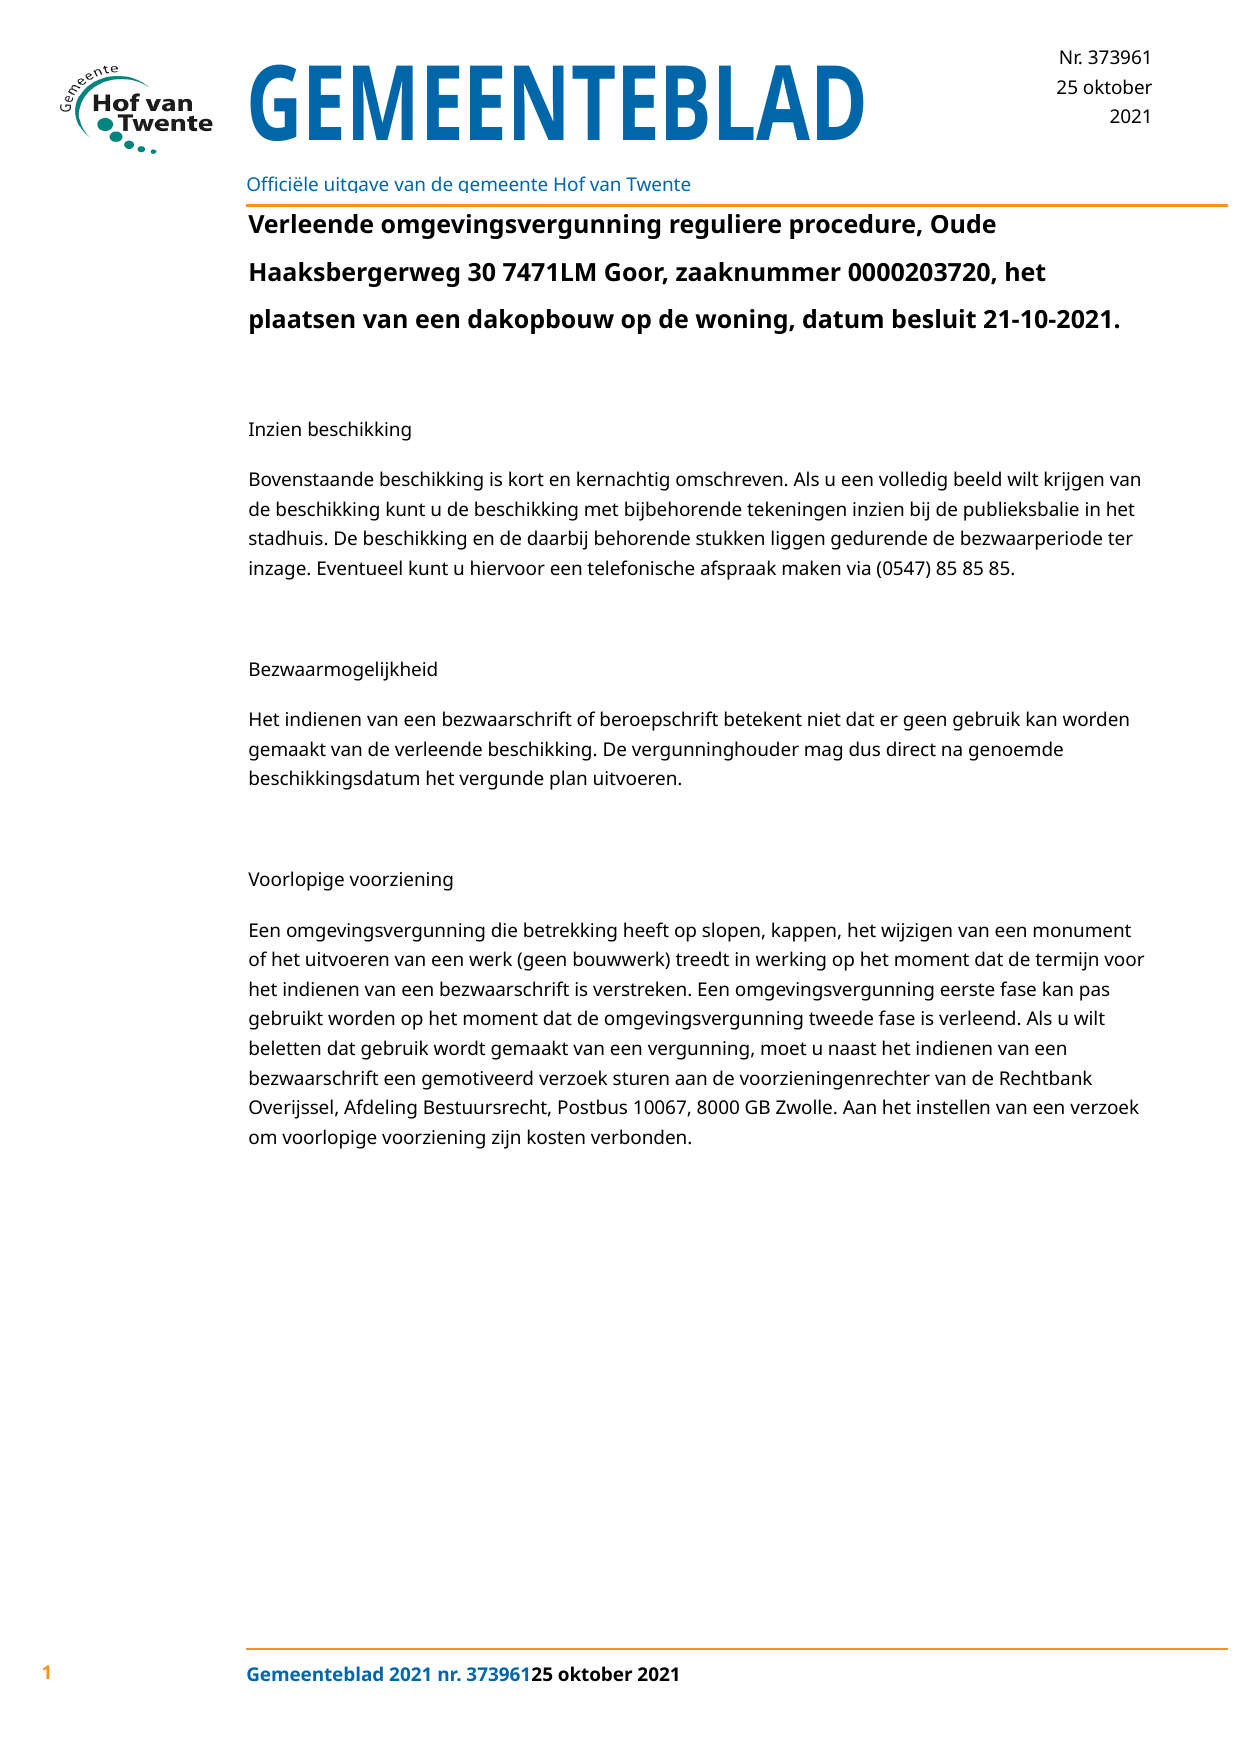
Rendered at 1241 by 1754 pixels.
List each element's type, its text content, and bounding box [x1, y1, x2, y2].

text Bezwaarmogelijkheid [248, 656, 1152, 682]
text Verleende omgevingsvergunning reguliere procedure, Oude Haaksbergerweg 30 7471LM Goor, zaaknummer 0000203720, het plaatsen van een dakopbouw op de woning, datum besluit 21-10-2021. [248, 207, 1152, 336]
text Het indienen van een bezwaarschrift of beroepschrift betekent niet dat er geen gebruik kan worden gemaakt van de verleende beschikking. De vergunninghouder mag dus direct na genoemde beschikkingsdatum het vergunde plan uitvoeren. [248, 706, 1152, 791]
text Voorlopige voorziening [248, 866, 1152, 892]
text Een omgevingsvergunning die betrekking heeft op slopen, kappen, het wijzigen van een monument of het uitvoeren van een werk (geen bouwwerk) treedt in werking op het moment dat de termijn voor het indienen van een bezwaarschrift is verstreken. Een omgevingsvergunning eerste fase kan pas gebruikt worden op het moment dat de omgevingsvergunning tweede fase is verleend. Als u wilt beletten dat gebruik wordt gemaakt van een vergunning, moet u naast het indienen van een bezwaarschrift een gemotiveerd verzoek sturen aan de voorzieningenrechter van de Rechtbank Overijssel, Afdeling Bestuursrecht, Postbus 10067, 8000 GB Zwolle. Aan het instellen van een verzoek om voorlopige voorziening zijn kosten verbonden. [248, 917, 1152, 1149]
text Inzien beschikking [248, 416, 1152, 442]
picture [41, 47, 231, 172]
text Bovenstaande beschikking is kort en kernachtig omschreven. Als u een volledig beeld wilt krijgen van de beschikking kunt u de beschikking met bijbehorende tekeningen inzien bij de publieksbalie in het stadhuis. De beschikking en de daarbij behorende stukken liggen gedurende de bezwaarperiode ter inzage. Eventueel kunt u hiervoor een telefonische afspraak maken via (0547) 85 85 85. [248, 466, 1152, 581]
